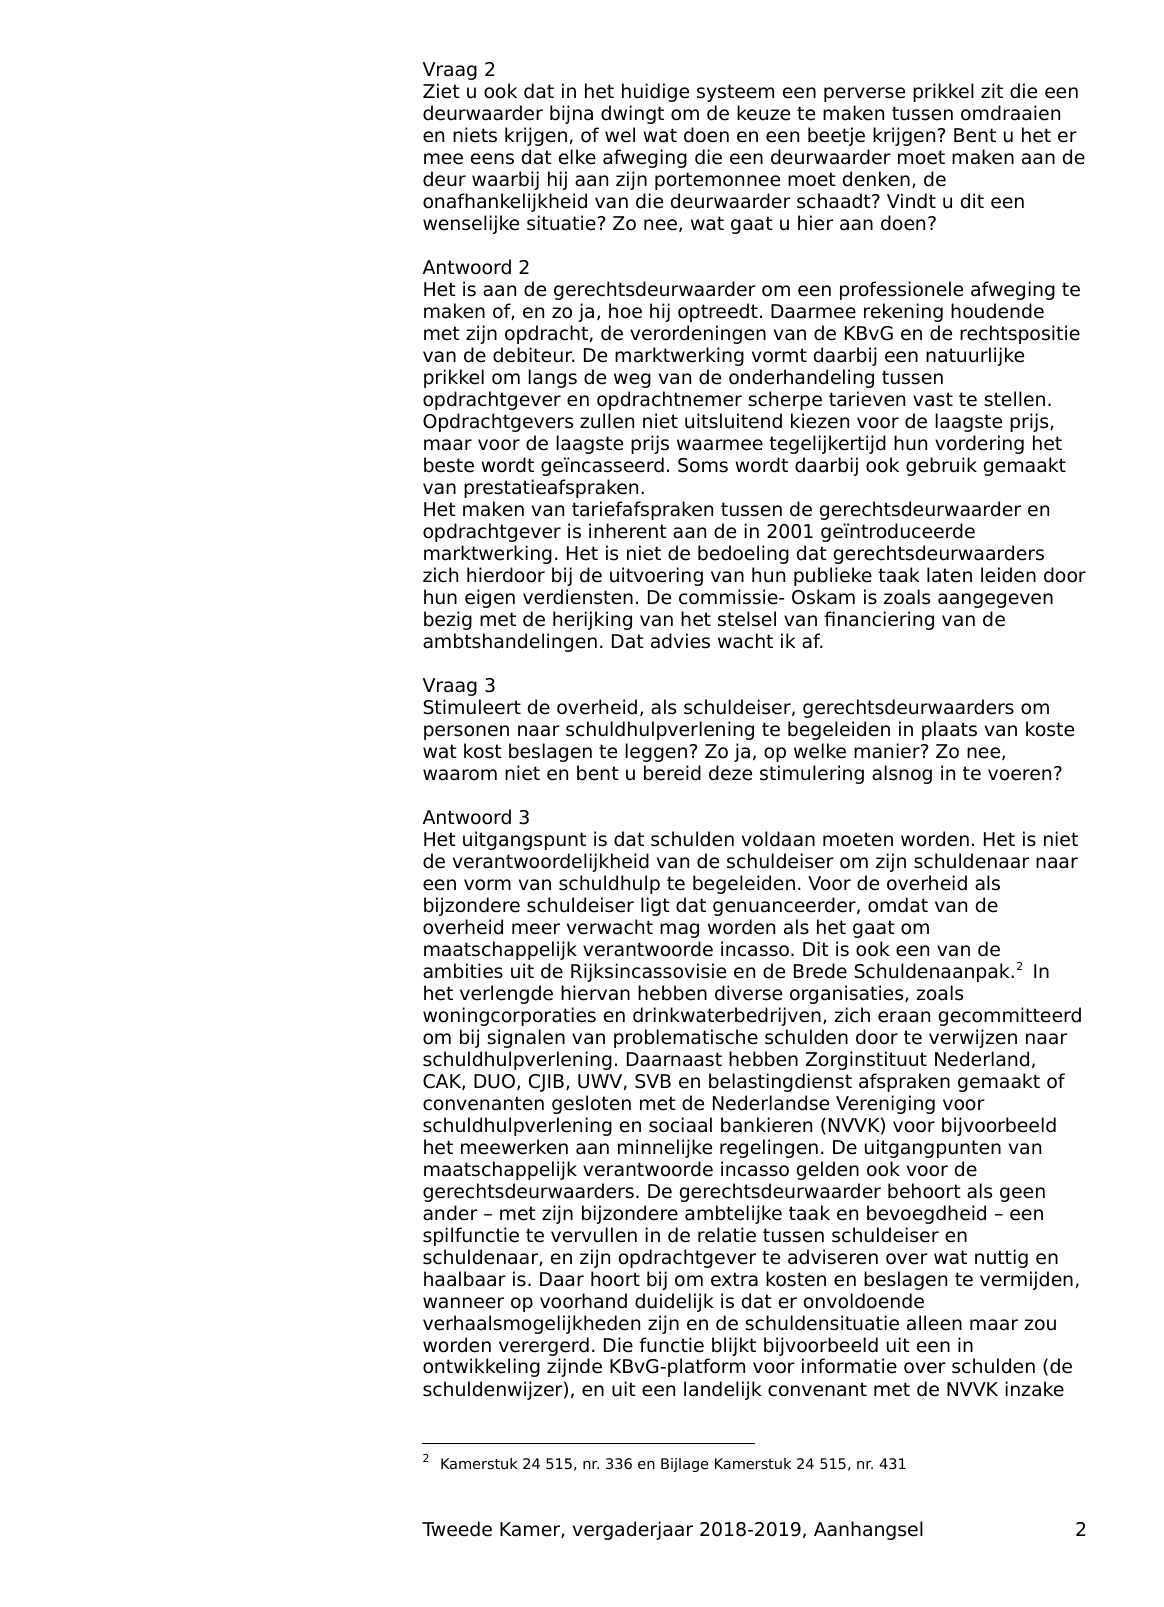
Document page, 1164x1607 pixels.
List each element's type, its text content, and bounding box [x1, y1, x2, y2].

text Vraag 3 [422, 675, 1087, 697]
text Antwoord 2 [422, 257, 1087, 279]
text Antwoord 3 [422, 807, 1087, 829]
text Het maken van tariefafspraken tussen de gerechtsdeurwaarder en opdrachtgever is inherent aan de in 2001 geïntroduceerde marktwerking. Het is niet de bedoeling dat gerechtsdeurwaarders zich hierdoor bij de uitvoering van hun publieke taak laten leiden door hun eigen verdiensten. De commissie- Oskam is zoals aangegeven bezig met de herijking van het stelsel van financiering van de ambtshandelingen. Dat advies wacht ik af. [422, 499, 1087, 653]
text Stimuleert de overheid, als schuldeiser, gerechtsdeurwaarders om personen naar schuldhulpverlening te begeleiden in plaats van koste wat kost beslagen te leggen? Zo ja, op welke manier? Zo nee, waarom niet en bent u bereid deze stimulering alsnog in te voeren? [422, 697, 1087, 785]
text Vraag 2 [422, 59, 1087, 81]
text Het uitgangspunt is dat schulden voldaan moeten worden. Het is niet de verantwoordelijkheid van de schuldeiser om zijn schuldenaar naar een vorm van schuldhulp te begeleiden. Voor de overheid als bijzondere schuldeiser ligt dat genuanceerder, omdat van de overheid meer verwacht mag worden als het gaat om maatschappelijk verantwoorde incasso. Dit is ook een van de ambities uit de Rijksincassovisie en de Brede Schuldenaanpak. In het verlengde hiervan hebben diverse organisaties, zoals woningcorporaties en drinkwaterbedrijven, zich eraan gecommitteerd om bij signalen van problematische schulden door te verwijzen naar schuldhulpverlening. Daarnaast hebben Zorginstituut Nederland, CAK, DUO, CJIB, UWV, SVB en belastingdienst afspraken gemaakt of convenanten gesloten met de Nederlandse Vereniging voor schuldhulpverlening en sociaal bankieren (NVVK) voor bijvoorbeeld het meewerken aan minnelijke regelingen. De uitgangpunten van maatschappelijk verantwoorde incasso gelden ook voor de gerechtsdeurwaarders. De gerechtsdeurwaarder behoort als geen ander – met zijn bijzondere ambtelijke taak en bevoegdheid – een spilfunctie te vervullen in de relatie tussen schuldeiser en schuldenaar, en zijn opdrachtgever te adviseren over wat nuttig en haalbaar is. Daar hoort bij om extra kosten en beslagen te vermijden, wanneer op voorhand duidelijk is dat er onvoldoende verhaalsmogelijkheden zijn en de schuldensituatie alleen maar zou worden verergerd. Die functie blijkt bijvoorbeeld uit een in ontwikkeling zijnde KBvG-platform voor informatie over schulden (de schuldenwijzer), en uit een landelijk convenant met de NVVK inzake [422, 829, 1087, 1400]
text Kamerstuk 24 515, nr. 336 en Bijlage Kamerstuk 24 515, nr. 431 [422, 1452, 1087, 1474]
text Ziet u ook dat in het huidige systeem een perverse prikkel zit die een deurwaarder bijna dwingt om de keuze te maken tussen omdraaien en niets krijgen, of wel wat doen en een beetje krijgen? Bent u het er mee eens dat elke afweging die een deurwaarder moet maken aan de deur waarbij hij aan zijn portemonnee moet denken, de onafhankelijkheid van die deurwaarder schaadt? Vindt u dit een wenselijke situatie? Zo nee, wat gaat u hier aan doen? [422, 81, 1087, 235]
text Het is aan de gerechtsdeurwaarder om een professionele afweging te maken of, en zo ja, hoe hij optreedt. Daarmee rekening houdende met zijn opdracht, de verordeningen van de KBvG en de rechtspositie van de debiteur. De marktwerking vormt daarbij een natuurlijke prikkel om langs de weg van de onderhandeling tussen opdrachtgever en opdrachtnemer scherpe tarieven vast te stellen. Opdrachtgevers zullen niet uitsluitend kiezen voor de laagste prijs, maar voor de laagste prijs waarmee tegelijkertijd hun vordering het beste wordt geïncasseerd. Soms wordt daarbij ook gebruik gemaakt van prestatieafspraken. [422, 279, 1087, 499]
